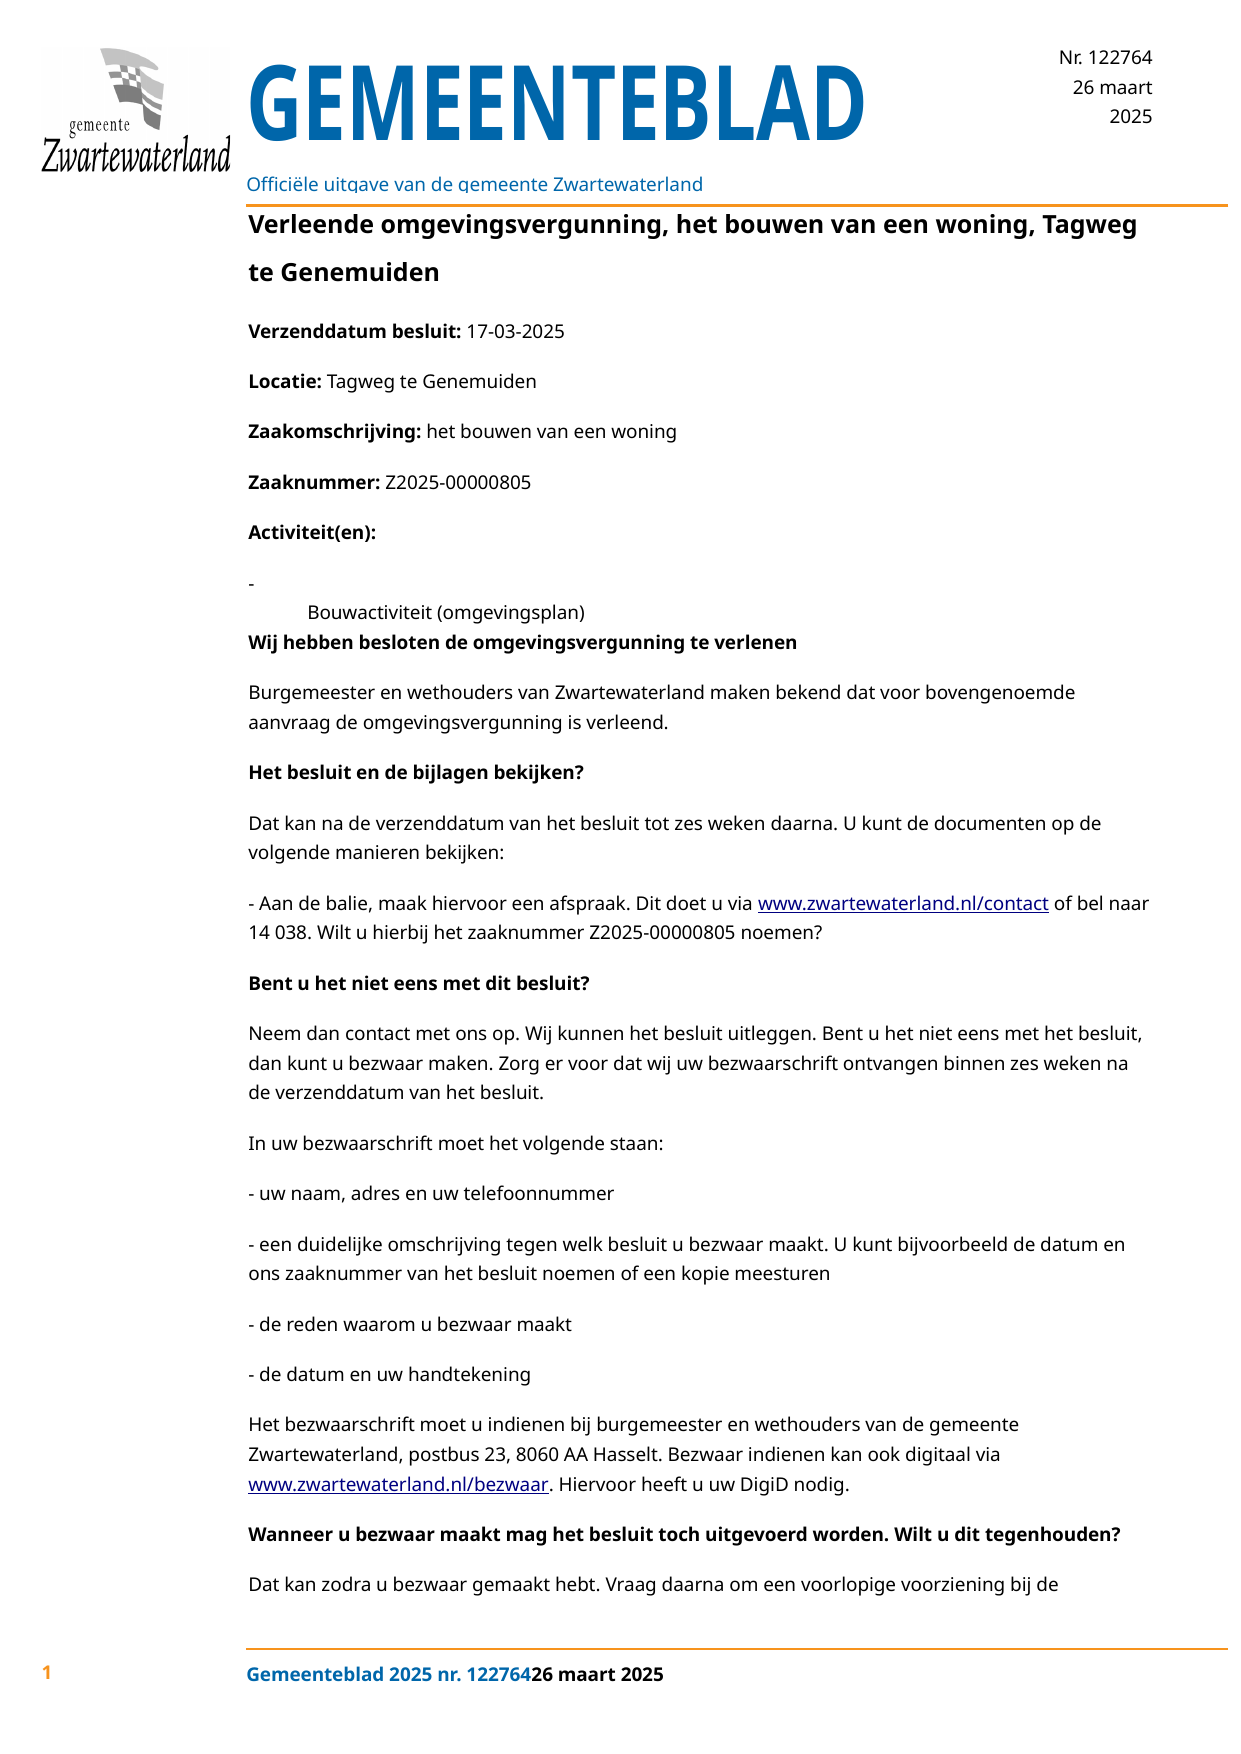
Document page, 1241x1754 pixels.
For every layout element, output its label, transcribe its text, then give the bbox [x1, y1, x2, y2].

text Wij hebben besloten de omgevingsvergunning te verlenen [248, 629, 1152, 655]
text Bent u het niet eens met dit besluit? [248, 970, 1152, 996]
text Het besluit en de bijlagen bekijken? [248, 759, 1152, 785]
text Burgemeester en wethouders van Zwartewaterland maken bekend dat voor bovengenoemde aanvraag de omgevingsvergunning is verleend. [248, 679, 1152, 735]
text - Aan de balie, maak hiervoor een afspraak. Dit doet u via www.zwartewaterland.nl/contact of bel naar 14 038. Wilt u hierbij het zaaknummer Z2025-00000805 noemen? [248, 890, 1152, 945]
text Wanneer u bezwaar maakt mag het besluit toch uitgevoerd worden. Wilt u dit tegenhouden? [248, 1521, 1152, 1547]
text Zaaknummer: Z2025-00000805 [248, 469, 1152, 495]
text Neem dan contact met ons op. Wij kunnen het besluit uitleggen. Bent u het niet eens met het besluit, dan kunt u bezwaar maken. Zorg er voor dat wij uw bezwaarschrift ontvangen binnen zes weken na de verzenddatum van het besluit. [248, 1020, 1152, 1105]
text Activiteit(en): [248, 519, 1152, 545]
text Dat kan zodra u bezwaar gemaakt hebt. Vraag daarna om een voorlopige voorziening bij de [248, 1572, 1152, 1597]
text Verzenddatum besluit: 17-03-2025 [248, 318, 1152, 344]
text - uw naam, adres en uw telefoonnummer [248, 1180, 1152, 1206]
list Bouwactiviteit (omgevingsplan) [248, 599, 1152, 625]
text In uw bezwaarschrift moet het volgende staan: [248, 1130, 1152, 1156]
text Locatie: Tagweg te Genemuiden [248, 368, 1152, 394]
text Het bezwaarschrift moet u indienen bij burgemeester en wethouders van de gemeente Zwartewaterland, postbus 23, 8060 AA Hasselt. Bezwaar indienen kan ook digitaal via www.zwartewaterland.nl/bezwaar. Hiervoor heeft u uw DigiD nodig. [248, 1412, 1152, 1497]
text Dat kan na de verzenddatum van het besluit tot zes weken daarna. U kunt de documenten op de volgende manieren bekijken: [248, 810, 1152, 865]
text - de reden waarom u bezwaar maakt [248, 1311, 1152, 1337]
picture [41, 47, 231, 172]
text Zaakomschrijving: het bouwen van een woning [248, 419, 1152, 444]
text Verleende omgevingsvergunning, het bouwen van een woning, Tagweg te Genemuiden [248, 207, 1152, 288]
text - een duidelijke omschrijving tegen welk besluit u bezwaar maakt. U kunt bijvoorbeeld de datum en ons zaaknummer van het besluit noemen of een kopie meesturen [248, 1231, 1152, 1286]
text - de datum en uw handtekening [248, 1361, 1152, 1387]
